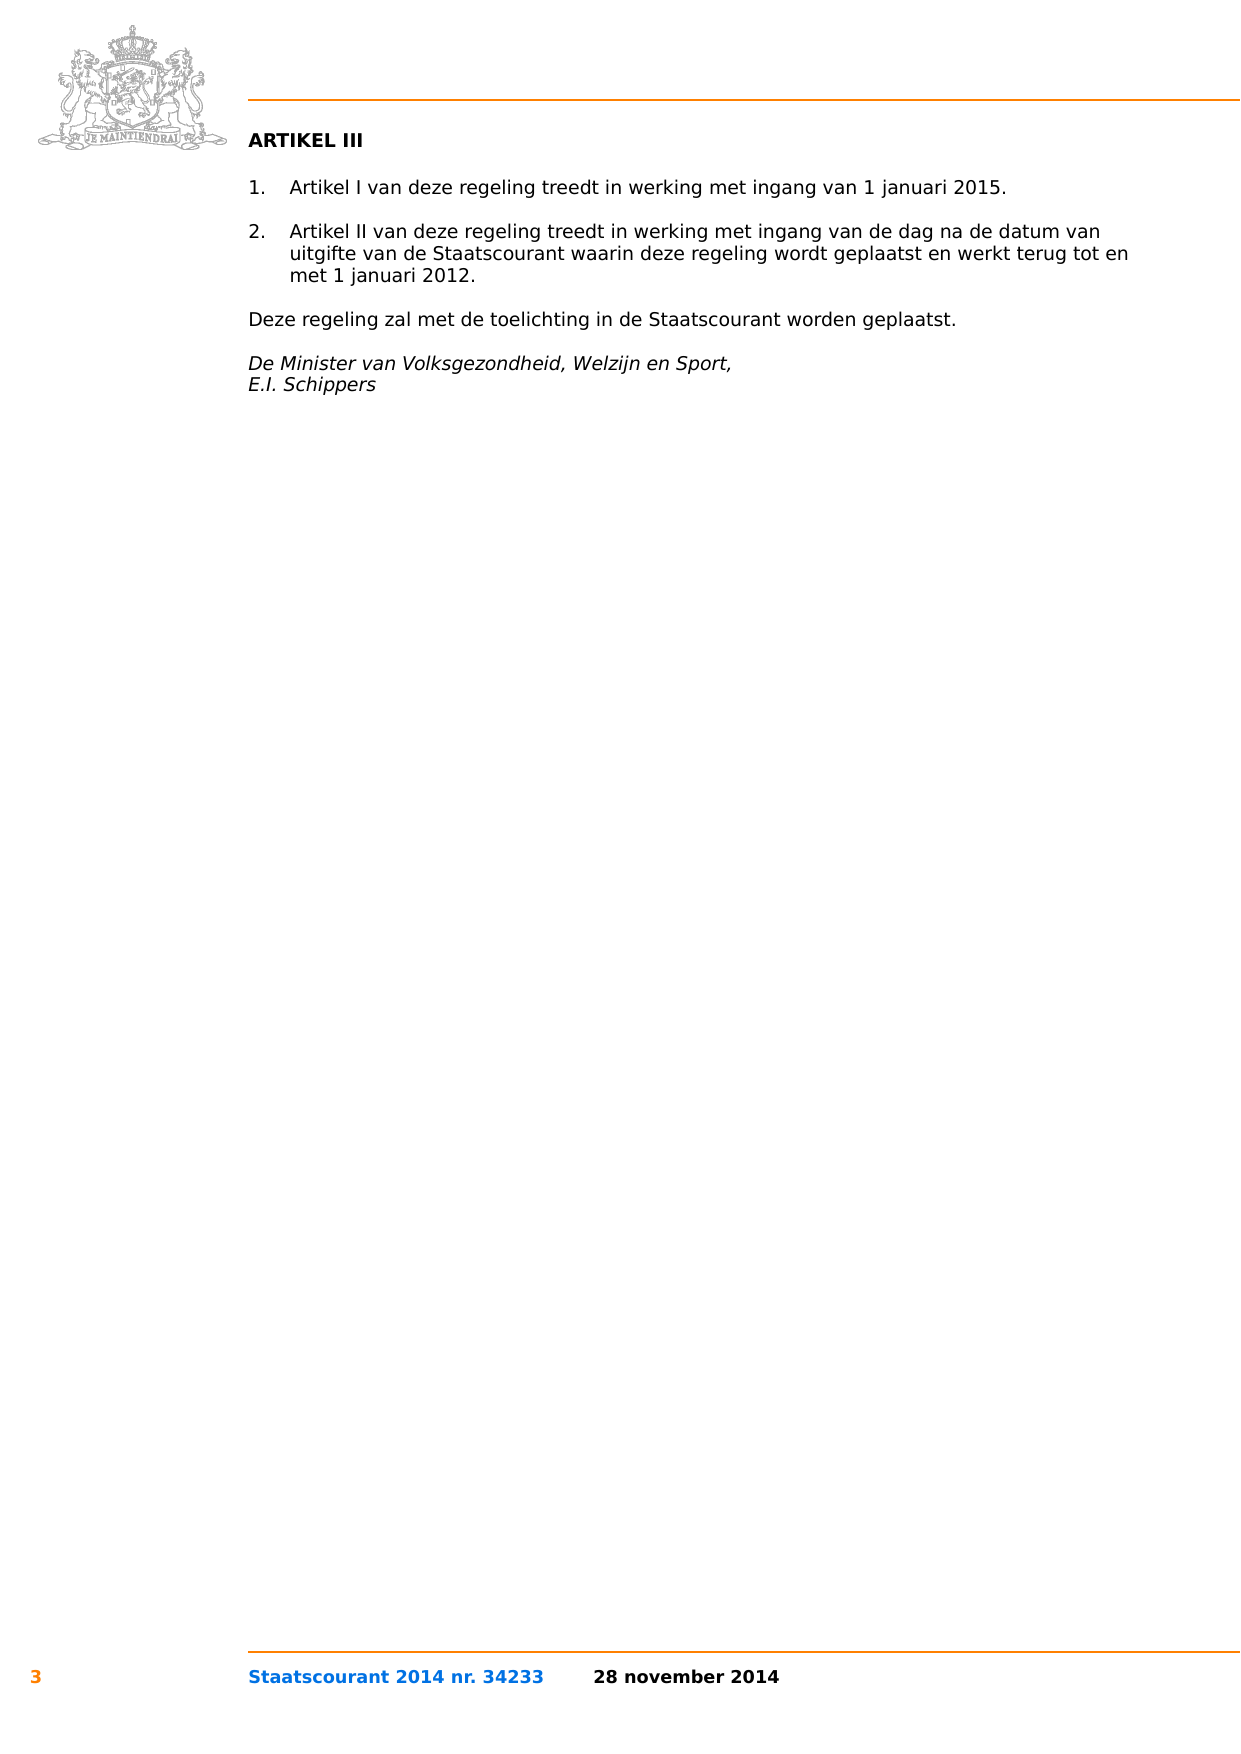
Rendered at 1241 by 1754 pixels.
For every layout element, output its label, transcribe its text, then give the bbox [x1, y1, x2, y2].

text De Minister van Volksgezondheid, Welzijn en Sport, E.I. Schippers [248, 352, 1163, 396]
text Deze regeling zal met de toelichting in de Staatscourant worden geplaatst. [248, 308, 1163, 331]
picture [38, 25, 227, 150]
text 1. Artikel I van deze regeling treedt in werking met ingang van 1 januari 2015. [248, 177, 1163, 199]
subtitle ARTIKEL III [248, 130, 1163, 152]
text 2. Artikel II van deze regeling treedt in werking met ingang van de dag na de datum van uitgifte van de Staatscourant waarin deze regeling wordt geplaatst en werkt terug tot en met 1 januari 2012. [248, 221, 1163, 287]
